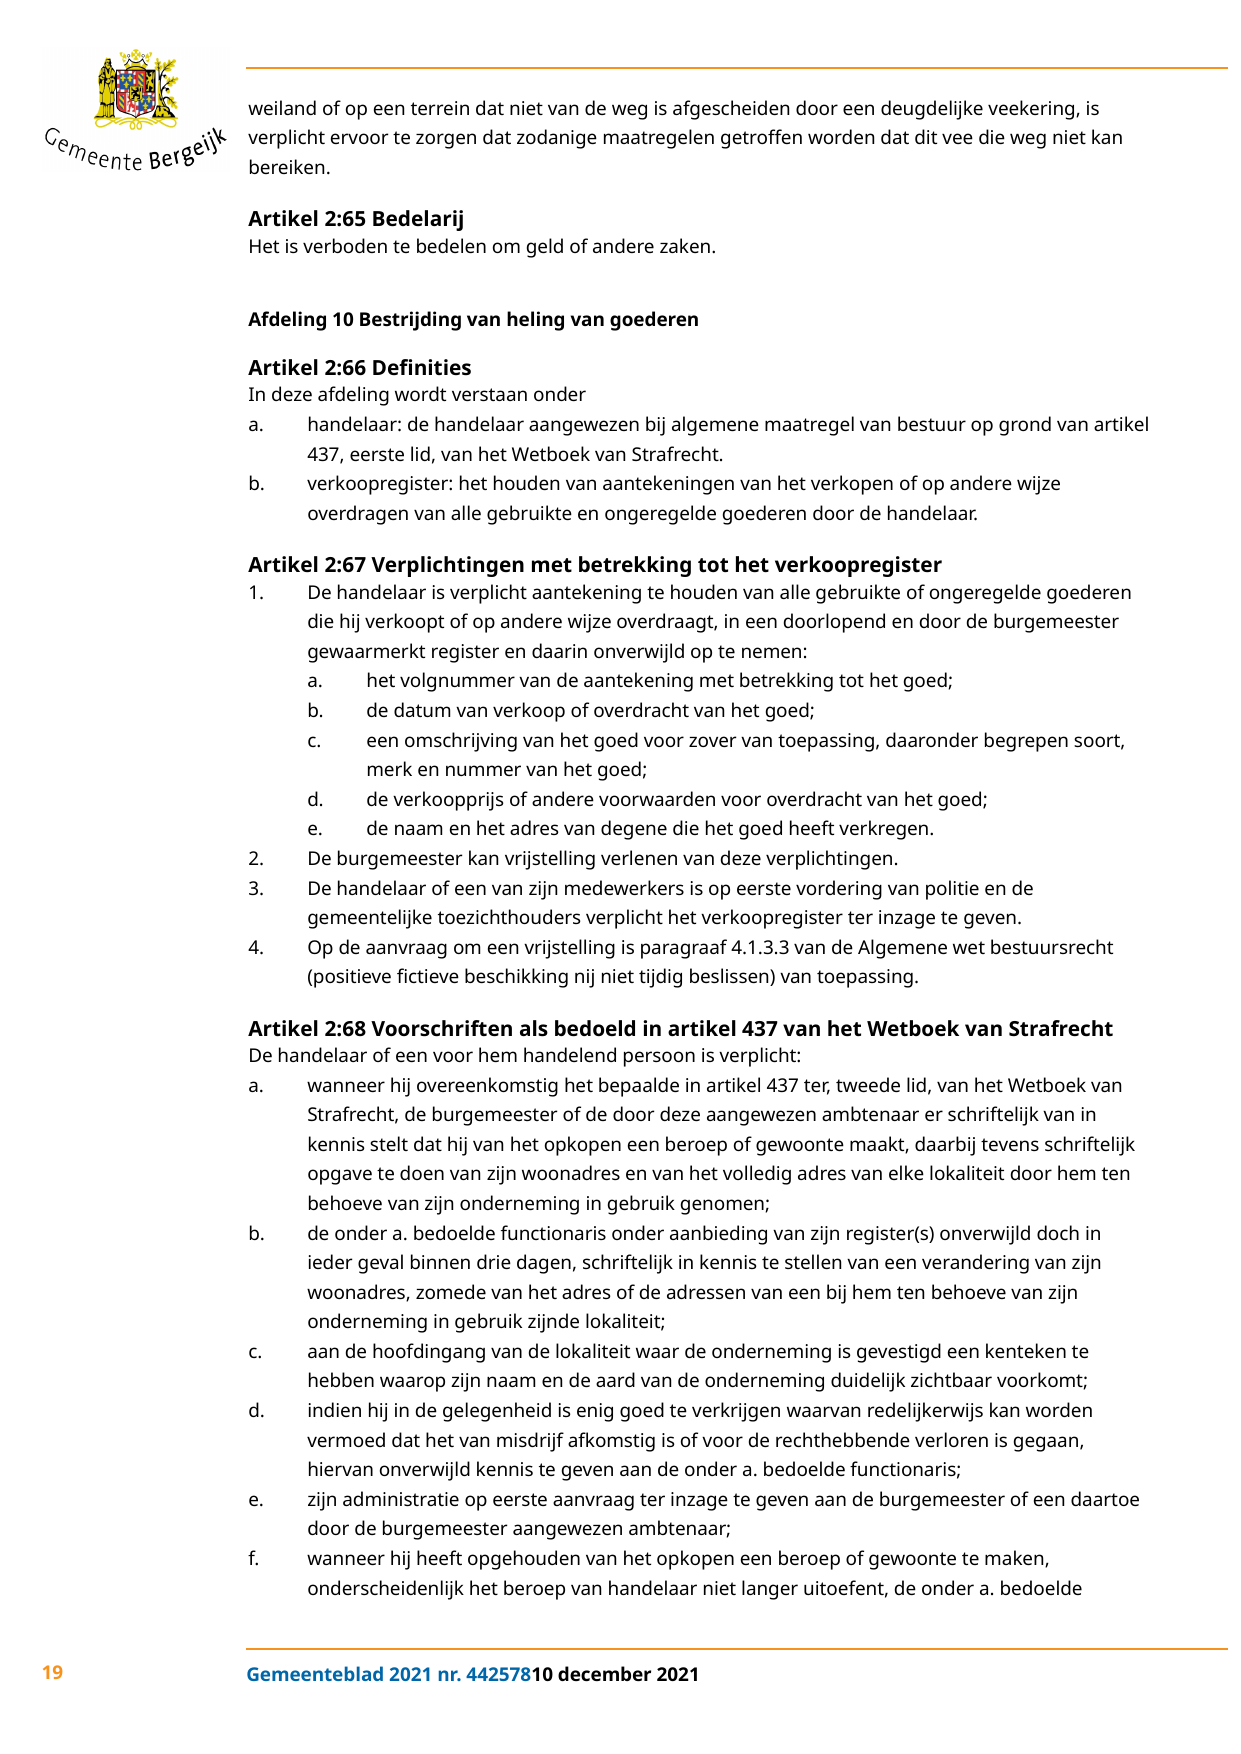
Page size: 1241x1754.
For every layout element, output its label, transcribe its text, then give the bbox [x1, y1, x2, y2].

list indien hij in de gelegenheid is enig goed te verkrijgen waarvan redelijkerwijs kan worden vermoed dat het van misdrijf afkomstig is of voor de rechthebbende verloren is gegaan, hiervan onverwijld kennis te geven aan de onder a. bedoelde functionaris; [248, 1397, 1152, 1482]
list zijn administratie op eerste aanvraag ter inzage te geven aan de burgemeester of een daartoe door de burgemeester aangewezen ambtenaar; [248, 1486, 1152, 1541]
text Artikel 2:68 Voorschriften als bedoeld in artikel 437 van het Wetboek van Strafrecht [248, 1014, 1152, 1042]
text Artikel 2:66 Definities [248, 353, 1152, 382]
text Het is verboden te bedelen om geld of andere zaken. [248, 233, 1152, 258]
text Artikel 2:67 Verplichtingen met betrekking tot het verkoopregister [248, 550, 1152, 579]
list de naam en het adres van degene die het goed heeft verkregen. [307, 816, 1152, 841]
list de onder a. bedoelde functionaris onder aanbieding van zijn register(s) onverwijld doch in ieder geval binnen drie dagen, schriftelijk in kennis te stellen van een verandering van zijn woonadres, zomede van het adres of de adressen van een bij hem ten behoeve van zijn onderneming in gebruik zijnde lokaliteit; [248, 1220, 1152, 1334]
text Afdeling 10 Bestrijding van heling van goederen [248, 304, 1152, 332]
list wanneer hij heeft opgehouden van het opkopen een beroep of gewoonte te maken, onderscheidenlijk het beroep van handelaar niet langer uitoefent, de onder a. bedoelde [248, 1545, 1152, 1601]
text Artikel 2:65 Bedelarij [248, 204, 1152, 233]
list De handelaar is verplicht aantekening te houden van alle gebruikte of ongeregelde goederen die hij verkoopt of op andere wijze overdraagt, in een doorlopend en door de burgemeester gewaarmerkt register en daarin onverwijld op te nemen: [248, 579, 1152, 664]
list De burgemeester kan vrijstelling verlenen van deze verplichtingen. [248, 845, 1152, 871]
list handelaar: de handelaar aangewezen bij algemene maatre­gel van bestuur op grond van artikel 437, eerste lid, van het Wetboek van Strafrecht. [248, 411, 1152, 467]
list het volgnummer van de aantekening met betrekking tot het goed; [307, 668, 1152, 693]
list De handelaar of een van zijn medewerkers is op eerste vordering van politie en de gemeentelijke toezichthouders verplicht het verkoopregister ter inzage te geven. [248, 875, 1152, 930]
text weiland of op een terrein dat niet van de weg is afgescheiden door een deugdelijke veekering, is verplicht ervoor te zorgen dat zodanige maatregelen getroffen worden dat dit vee die weg niet kan bereiken. [248, 95, 1152, 180]
text In deze afdeling wordt verstaan onder [248, 382, 1152, 407]
list verkoopregister: het houden van aantekeningen van het verkopen of op andere wijze overdragen van alle gebruikte en ongeregelde goederen door de handelaar. [248, 470, 1152, 526]
list aan de hoofdingang van de lokaliteit waar de onderneming is gevestigd een kenteken te hebben waarop zijn naam en de aard van de onderneming duidelijk zichtbaar voorkomt; [248, 1338, 1152, 1393]
list wanneer hij overeenkomstig het bepaalde in artikel 437 ter, tweede lid, van het Wetboek van Strafrecht, de burgemeester of de door deze aangewezen ambtenaar er schriftelijk van in kennis stelt dat hij van het opkopen een beroep of gewoonte maakt, daarbij tevens schriftelijk opgave te doen van zijn woonadres en van het volledig adres van elke lokaliteit door hem ten behoeve van zijn onderneming in gebruik genomen; [248, 1072, 1152, 1216]
list een omschrijving van het goed voor zover van toepassing, daaronder begrepen soort, merk en nummer van het goed; [307, 727, 1152, 782]
list de verkoopprijs of andere voorwaarden voor overdracht van het goed; [307, 786, 1152, 812]
picture [41, 47, 231, 172]
text De handelaar of een voor hem handelend persoon is verplicht: [248, 1042, 1152, 1068]
list de datum van verkoop of overdracht van het goed; [307, 697, 1152, 723]
list Op de aanvraag om een vrijstelling is paragraaf 4.1.3.3 van de Algemene wet bestuursrecht (positieve fictieve beschikking nij niet tijdig beslissen) van toepassing. [248, 934, 1152, 989]
